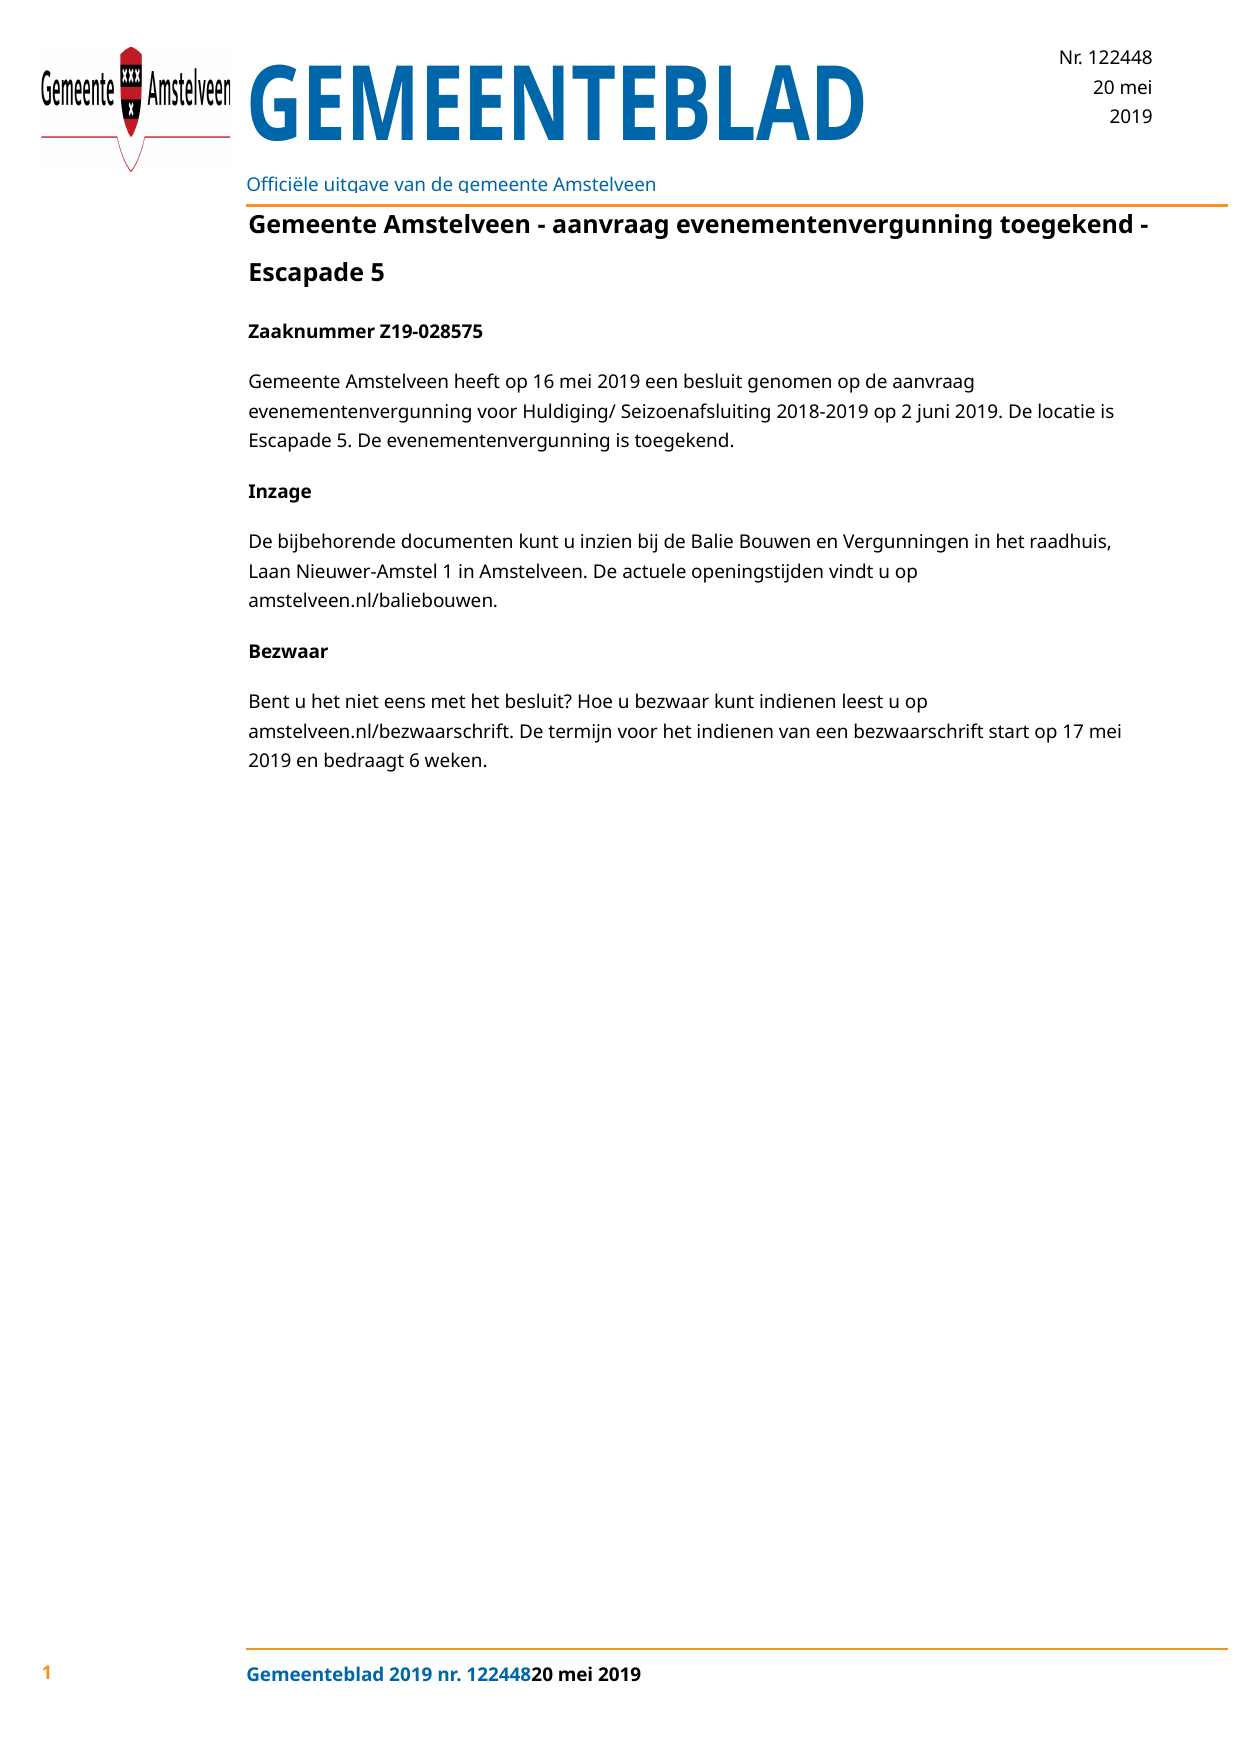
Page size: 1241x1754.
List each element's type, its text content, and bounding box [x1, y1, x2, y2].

text Inzage [248, 478, 1152, 504]
text Zaaknummer Z19-028575 [248, 318, 1152, 344]
text Bent u het niet eens met het besluit? Hoe u bezwaar kunt indienen leest u op amstelveen.nl/bezwaarschrift. De termijn voor het indienen van een bezwaarschrift start op 17 mei 2019 en bedraagt 6 weken. [248, 688, 1152, 773]
picture [41, 47, 231, 172]
text Bezwaar [248, 638, 1152, 664]
text Gemeente Amstelveen - aanvraag evenementenvergunning toegekend - Escapade 5 [248, 207, 1152, 288]
text Gemeente Amstelveen heeft op 16 mei 2019 een besluit genomen op de aanvraag evenementenvergunning voor Huldiging/ Seizoenafsluiting 2018-2019 op 2 juni 2019. De locatie is Escapade 5. De evenementenvergunning is toegekend. [248, 368, 1152, 453]
text De bijbehorende documenten kunt u inzien bij de Balie Bouwen en Vergunningen in het raadhuis, Laan Nieuwer-Amstel 1 in Amstelveen. De actuele openingstijden vindt u op amstelveen.nl/baliebouwen. [248, 528, 1152, 613]
